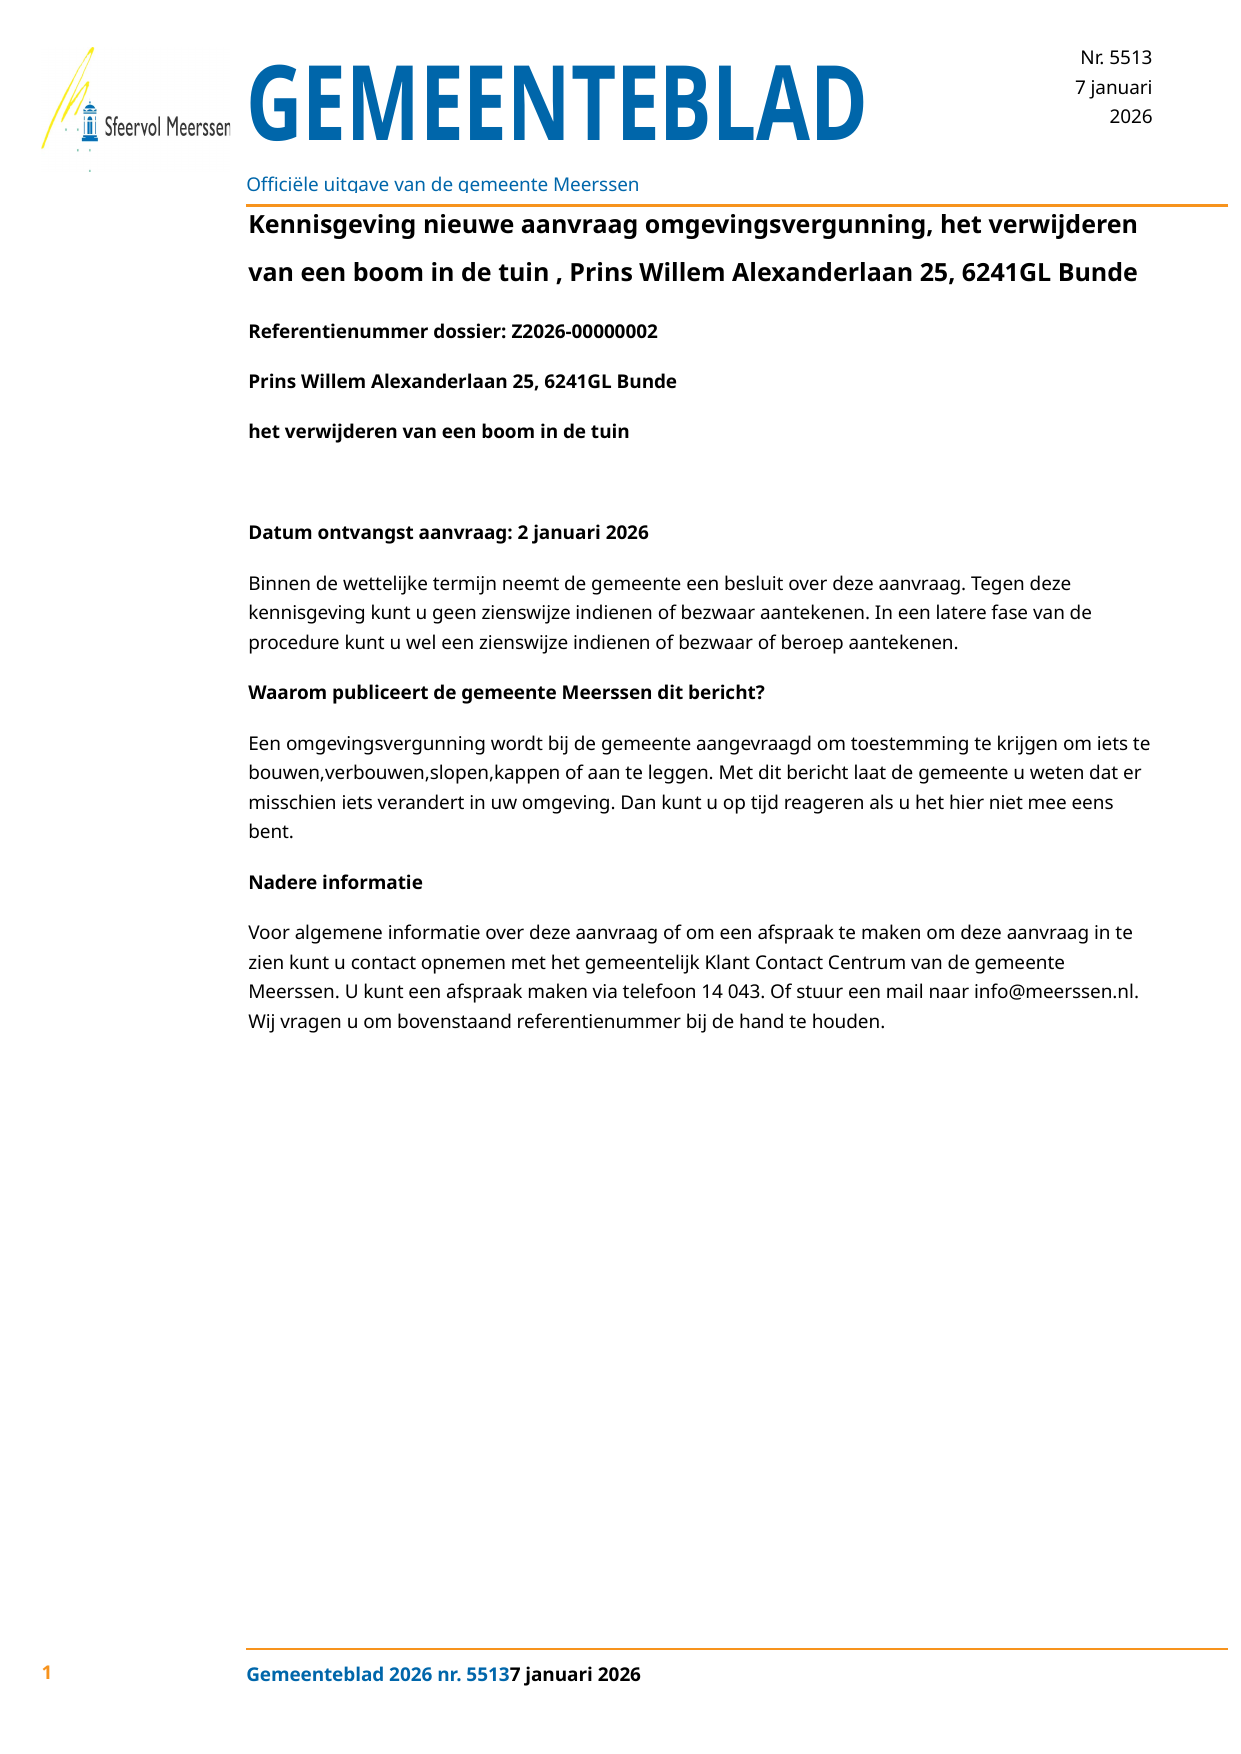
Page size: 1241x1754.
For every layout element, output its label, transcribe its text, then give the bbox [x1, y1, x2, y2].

text het verwijderen van een boom in de tuin [248, 419, 1152, 444]
text Kennisgeving nieuwe aanvraag omgevingsvergunning, het verwijderen van een boom in de tuin , Prins Willem Alexanderlaan 25, 6241GL Bunde [248, 207, 1152, 288]
text Prins Willem Alexanderlaan 25, 6241GL Bunde [248, 368, 1152, 394]
text Waarom publiceert de gemeente Meerssen dit bericht? [248, 679, 1152, 705]
text Referentienummer dossier: Z2026-00000002 [248, 318, 1152, 344]
text Een omgevingsvergunning wordt bij de gemeente aangevraagd om toestemming te krijgen om iets te bouwen,verbouwen,slopen,kappen of aan te leggen. Met dit bericht laat de gemeente u weten dat er misschien iets verandert in uw omgeving. Dan kunt u op tijd reageren als u het hier niet mee eens bent. [248, 730, 1152, 844]
text Binnen de wettelijke termijn neemt de gemeente een besluit over deze aanvraag. Tegen deze kennisgeving kunt u geen zienswijze indienen of bezwaar aantekenen. In een latere fase van de procedure kunt u wel een zienswijze indienen of bezwaar of beroep aantekenen. [248, 570, 1152, 655]
text Voor algemene informatie over deze aanvraag of om een afspraak te maken om deze aanvraag in te zien kunt u contact opnemen met het gemeentelijk Klant Contact Centrum van de gemeente Meerssen. U kunt een afspraak maken via telefoon 14 043. Of stuur een mail naar info@meerssen.nl. Wij vragen u om bovenstaand referentienummer bij de hand te houden. [248, 919, 1152, 1034]
text Nadere informatie [248, 869, 1152, 895]
picture [41, 47, 231, 172]
text Datum ontvangst aanvraag: 2 januari 2026 [248, 519, 1152, 545]
